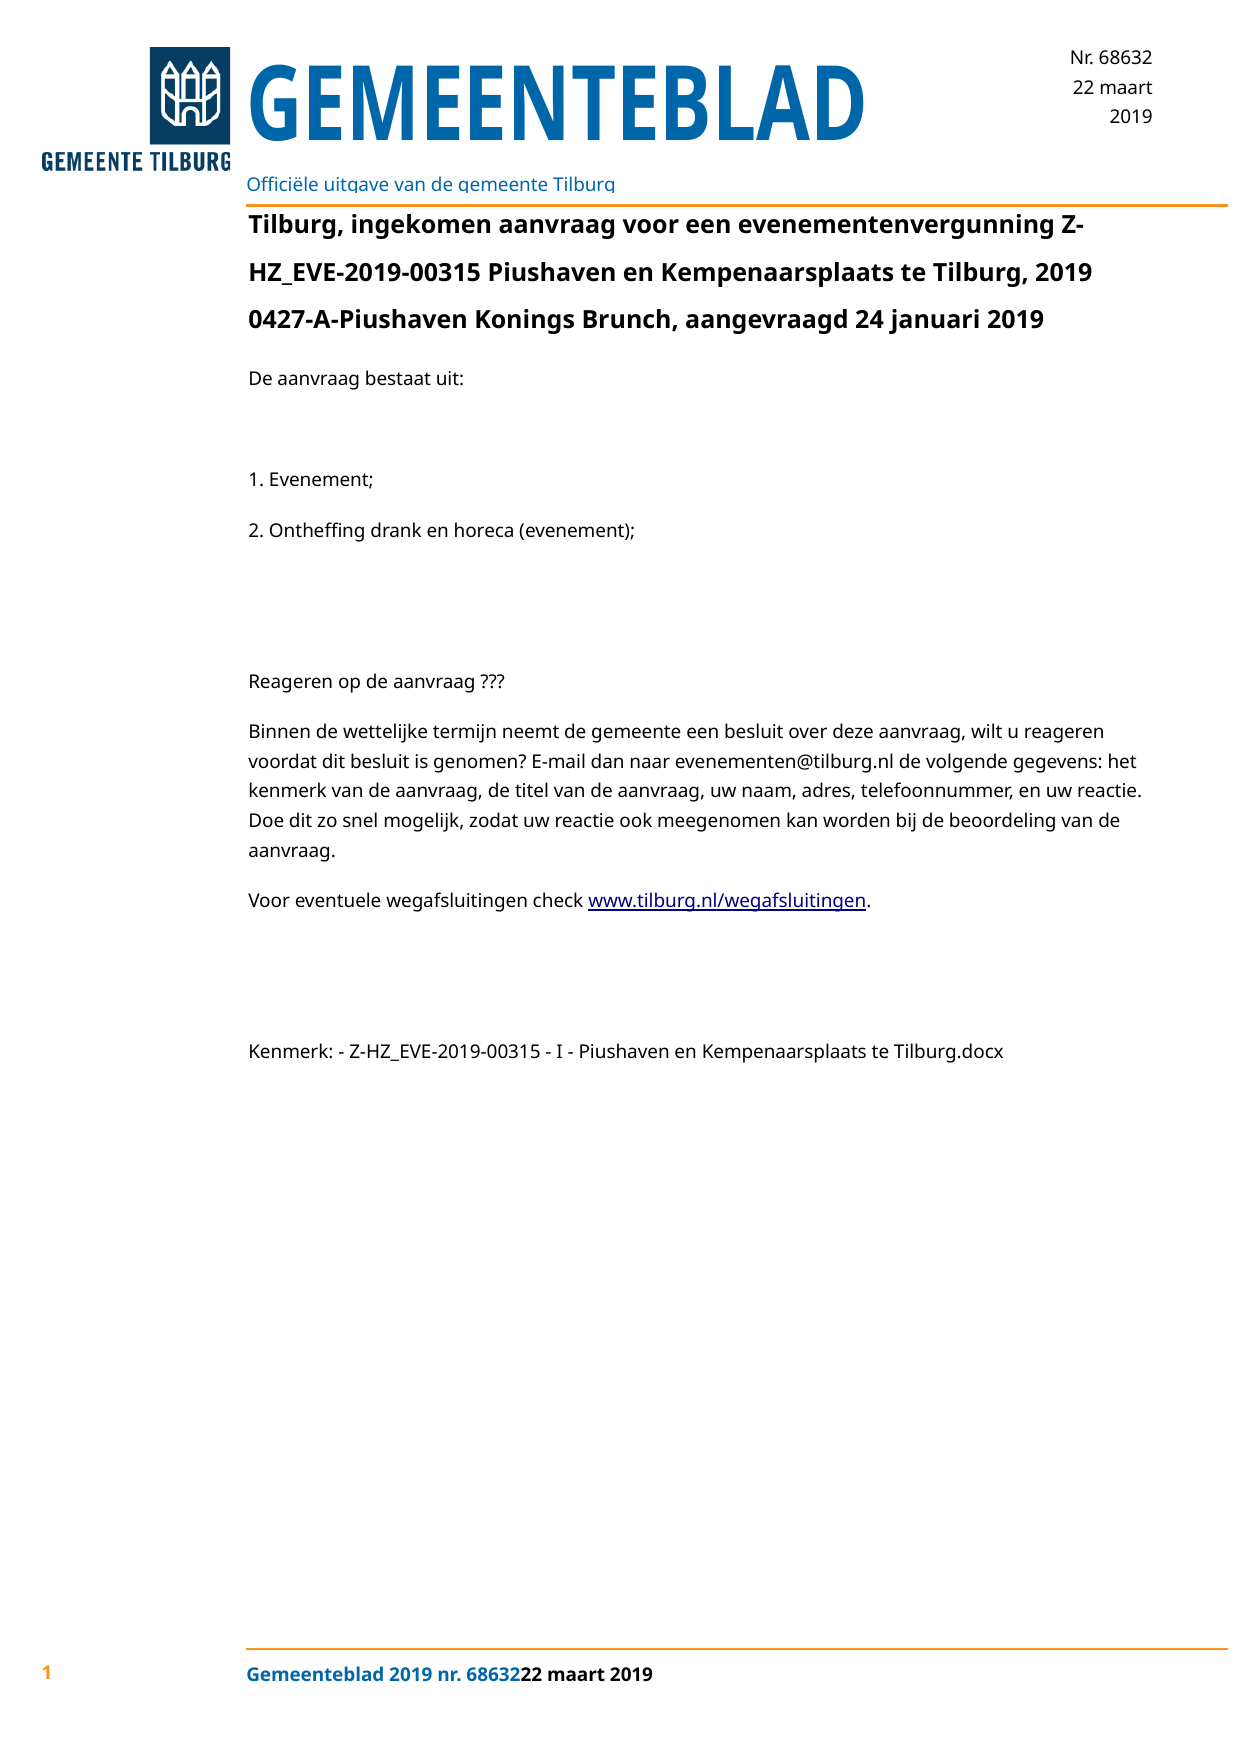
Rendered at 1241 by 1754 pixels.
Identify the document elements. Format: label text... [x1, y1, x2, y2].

text 2. Ontheffing drank en horeca (evenement); [248, 517, 1152, 542]
text Tilburg, ingekomen aanvraag voor een evenementenvergunning Z-HZ_EVE-2019-00315 Piushaven en Kempenaarsplaats te Tilburg, 2019 0427-A-Piushaven Konings Brunch, aangevraagd 24 januari 2019 [248, 207, 1152, 336]
text Binnen de wettelijke termijn neemt de gemeente een besluit over deze aanvraag, wilt u reageren voordat dit besluit is genomen? E-mail dan naar evenementen@tilburg.nl de volgende gegevens: het kenmerk van de aanvraag, de titel van de aanvraag, uw naam, adres, telefoonnummer, en uw reactie. Doe dit zo snel mogelijk, zodat uw reactie ook meegenomen kan worden bij de beoordeling van de aanvraag. [248, 718, 1152, 862]
text De aanvraag bestaat uit: [248, 366, 1152, 391]
text Kenmerk: - Z-HZ_EVE-2019-00315 - I - Piushaven en Kempenaarsplaats te Tilburg.docx [248, 1038, 1152, 1064]
text 1. Evenement; [248, 466, 1152, 492]
text Voor eventuele wegafsluitingen check www.tilburg.nl/wegafsluitingen. [248, 887, 1152, 913]
text Reageren op de aanvraag ??? [248, 668, 1152, 694]
picture [41, 47, 231, 172]
